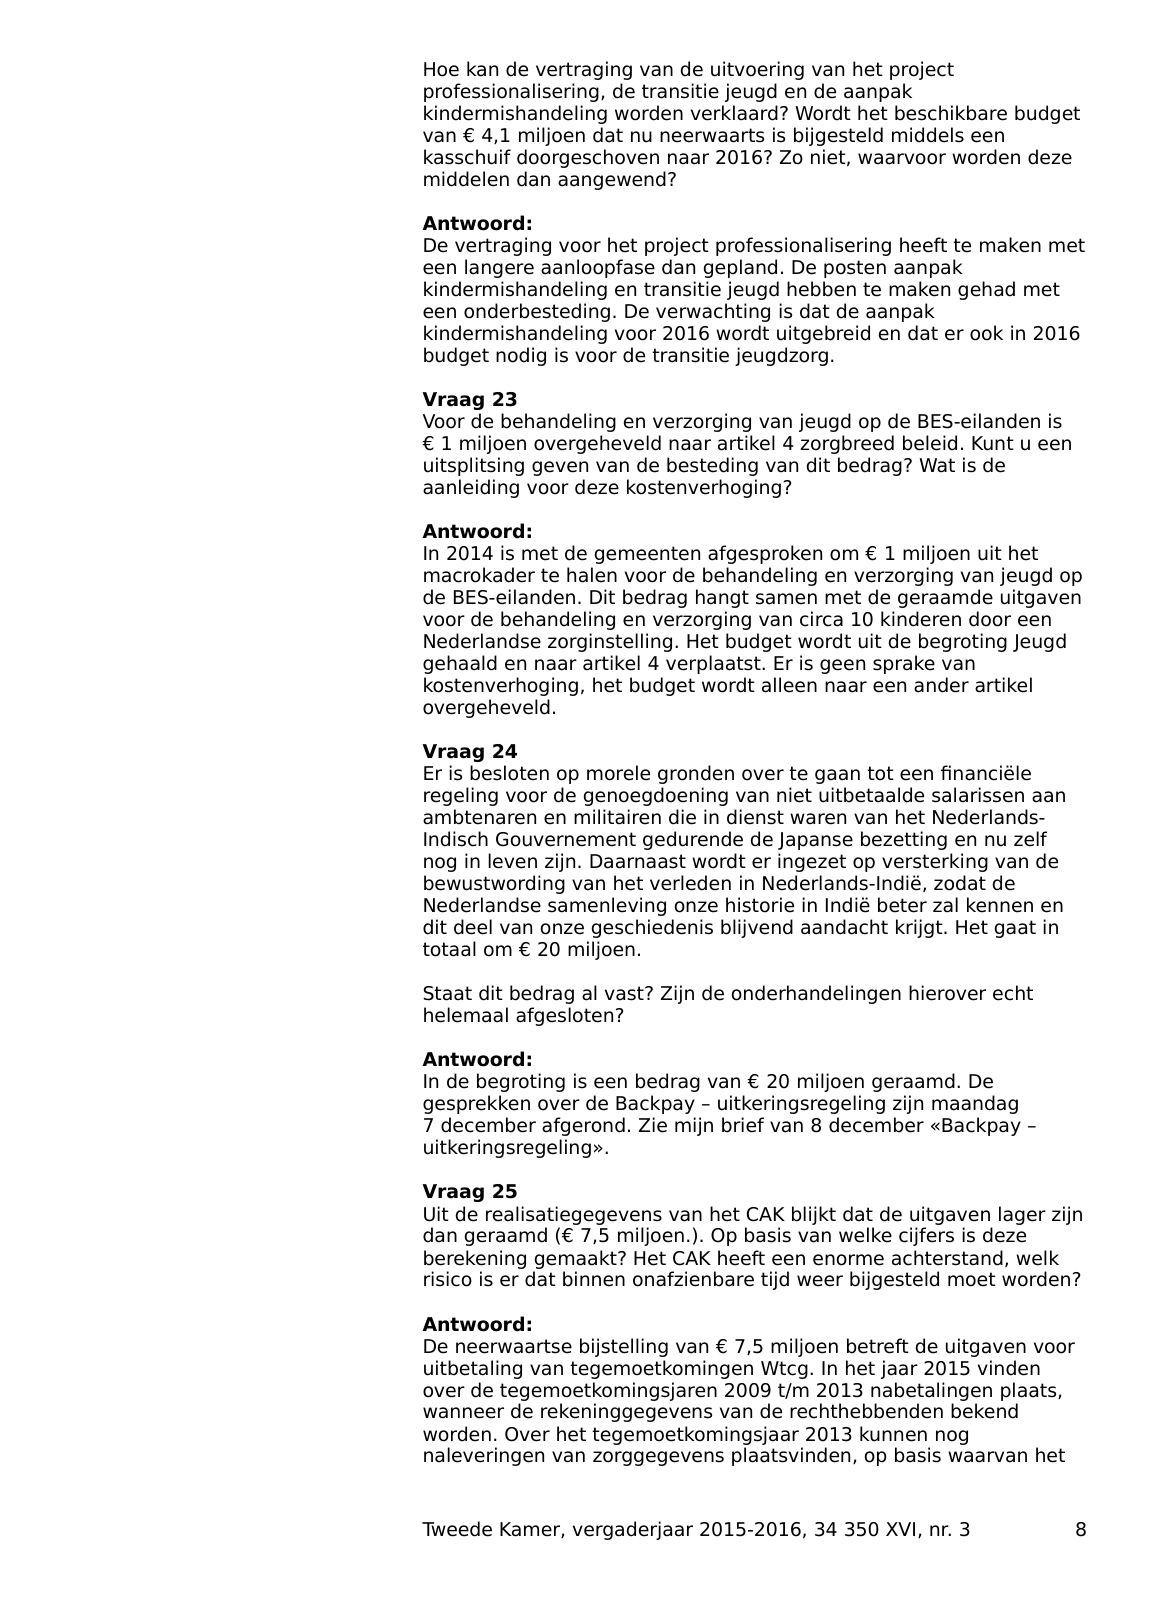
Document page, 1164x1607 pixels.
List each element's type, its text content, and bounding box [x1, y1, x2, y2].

text In de begroting is een bedrag van € 20 miljoen geraamd. De gesprekken over de Backpay – uitkeringsregeling zijn maandag 7 december afgerond. Zie mijn brief van 8 december «Backpay – uitkeringsregeling». [422, 1071, 1087, 1159]
text Voor de behandeling en verzorging van jeugd op de BES-eilanden is € 1 miljoen overgeheveld naar artikel 4 zorgbreed beleid. Kunt u een uitsplitsing geven van de besteding van dit bedrag? Wat is de aanleiding voor deze kostenverhoging? [422, 411, 1087, 499]
text Antwoord: [422, 521, 1087, 543]
text Staat dit bedrag al vast? Zijn de onderhandelingen hierover echt helemaal afgesloten? [422, 983, 1087, 1027]
text De vertraging voor het project professionalisering heeft te maken met een langere aanloopfase dan gepland. De posten aanpak kindermishandeling en transitie jeugd hebben te maken gehad met een onderbesteding. De verwachting is dat de aanpak kindermishandeling voor 2016 wordt uitgebreid en dat er ook in 2016 budget nodig is voor de transitie jeugdzorg. [422, 235, 1087, 367]
text Antwoord: [422, 1313, 1087, 1336]
text In 2014 is met de gemeenten afgesproken om € 1 miljoen uit het macrokader te halen voor de behandeling en verzorging van jeugd op de BES-eilanden. Dit bedrag hangt samen met de geraamde uitgaven voor de behandeling en verzorging van circa 10 kinderen door een Nederlandse zorginstelling. Het budget wordt uit de begroting Jeugd gehaald en naar artikel 4 verplaatst. Er is geen sprake van kostenverhoging, het budget wordt alleen naar een ander artikel overgeheveld. [422, 543, 1087, 719]
text Vraag 23 [422, 389, 1087, 411]
text Vraag 25 [422, 1181, 1087, 1203]
text Antwoord: [422, 213, 1087, 235]
text Antwoord: [422, 1049, 1087, 1071]
text Vraag 24 [422, 741, 1087, 763]
text De neerwaartse bijstelling van € 7,5 miljoen betreft de uitgaven voor uitbetaling van tegemoetkomingen Wtcg. In het jaar 2015 vinden over de tegemoetkomingsjaren 2009 t/m 2013 nabetalingen plaats, wanneer de rekeninggegevens van de rechthebbenden bekend worden. Over het tegemoetkomingsjaar 2013 kunnen nog naleveringen van zorggegevens plaatsvinden, op basis waarvan het [422, 1336, 1087, 1467]
text Er is besloten op morele gronden over te gaan tot een financiële regeling voor de genoegdoening van niet uitbetaalde salarissen aan ambtenaren en militairen die in dienst waren van het Nederlands-Indisch Gouvernement gedurende de Japanse bezetting en nu zelf nog in leven zijn. Daarnaast wordt er ingezet op versterking van de bewustwording van het verleden in Nederlands-Indië, zodat de Nederlandse samenleving onze historie in Indië beter zal kennen en dit deel van onze geschiedenis blijvend aandacht krijgt. Het gaat in totaal om € 20 miljoen. [422, 763, 1087, 961]
text Uit de realisatiegegevens van het CAK blijkt dat de uitgaven lager zijn dan geraamd (€ 7,5 miljoen.). Op basis van welke cijfers is deze berekening gemaakt? Het CAK heeft een enorme achterstand, welk risico is er dat binnen onafzienbare tijd weer bijgesteld moet worden? [422, 1203, 1087, 1291]
text Hoe kan de vertraging van de uitvoering van het project professionalisering, de transitie jeugd en de aanpak kindermishandeling worden verklaard? Wordt het beschikbare budget van € 4,1 miljoen dat nu neerwaarts is bijgesteld middels een kasschuif doorgeschoven naar 2016? Zo niet, waarvoor worden deze middelen dan aangewend? [422, 59, 1087, 191]
